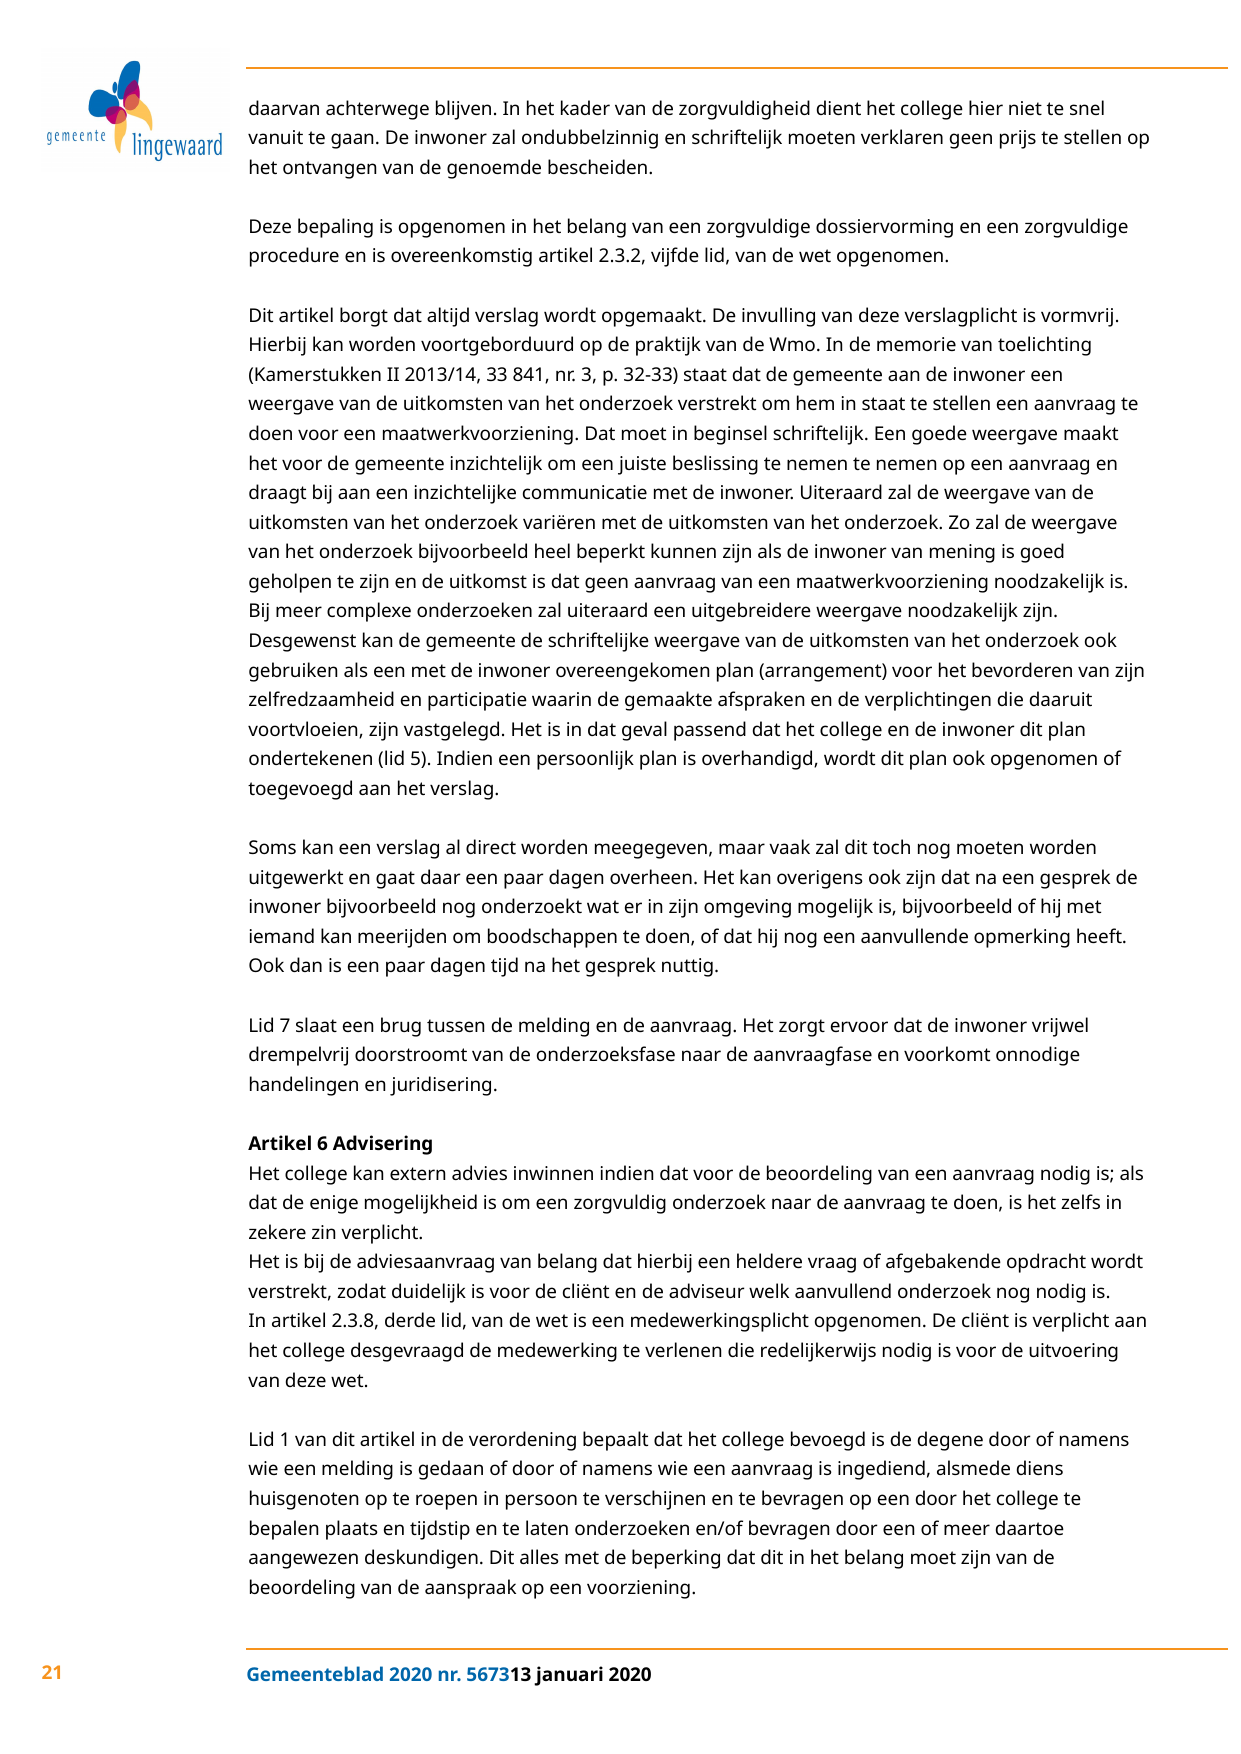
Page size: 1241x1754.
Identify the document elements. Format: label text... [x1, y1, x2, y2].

text In artikel 2.3.8, derde lid, van de wet is een medewerkingsplicht opgenomen. De cliёnt is verplicht aan het college desgevraagd de medewerking te verlenen die redelijkerwijs nodig is voor de uitvoering van deze wet. [248, 1308, 1152, 1393]
text Lid 7 slaat een brug tussen de melding en de aanvraag. Het zorgt ervoor dat de inwoner vrijwel drempelvrij doorstroomt van de onderzoeksfase naar de aanvraagfase en voorkomt onnodige handelingen en juridisering. [248, 1012, 1152, 1097]
text Het is bij de adviesaanvraag van belang dat hierbij een heldere vraag of afgebakende opdracht wordt verstrekt, zodat duidelijk is voor de cliёnt en de adviseur welk aanvullend onderzoek nog nodig is. [248, 1248, 1152, 1304]
picture [41, 47, 231, 172]
text Het college kan extern advies inwinnen indien dat voor de beoordeling van een aanvraag nodig is; als dat de enige mogelijkheid is om een zorgvuldig onderzoek naar de aanvraag te doen, is het zelfs in zekere zin verplicht. [248, 1160, 1152, 1245]
text Artikel 6 Advisering [248, 1130, 1152, 1156]
text Dit artikel borgt dat altijd verslag wordt opgemaakt. De invulling van deze verslagplicht is vormvrij. Hierbij kan worden voortgeborduurd op de praktijk van de Wmo. In de memorie van toelichting (Kamerstukken II 2013/14, 33 841, nr. 3, p. 32-33) staat dat de gemeente aan de inwoner een weergave van de uitkomsten van het onderzoek verstrekt om hem in staat te stellen een aanvraag te doen voor een maatwerkvoorziening. Dat moet in beginsel schriftelijk. Een goede weergave maakt het voor de gemeente inzichtelijk om een juiste beslissing te nemen te nemen op een aanvraag en draagt bij aan een inzichtelijke communicatie met de inwoner. Uiteraard zal de weergave van de uitkomsten van het onderzoek variëren met de uitkomsten van het onderzoek. Zo zal de weergave van het onderzoek bijvoorbeeld heel beperkt kunnen zijn als de inwoner van mening is goed geholpen te zijn en de uitkomst is dat geen aanvraag van een maatwerkvoorziening noodzakelijk is. Bij meer complexe onderzoeken zal uiteraard een uitgebreidere weergave noodzakelijk zijn. Desgewenst kan de gemeente de schriftelijke weergave van de uitkomsten van het onderzoek ook gebruiken als een met de inwoner overeengekomen plan (arrangement) voor het bevorderen van zijn zelfredzaamheid en participatie waarin de gemaakte afspraken en de verplichtingen die daaruit voortvloeien, zijn vastgelegd. Het is in dat geval passend dat het college en de inwoner dit plan ondertekenen (lid 5). Indien een persoonlijk plan is overhandigd, wordt dit plan ook opgenomen of toegevoegd aan het verslag. [248, 302, 1152, 801]
text daarvan achterwege blijven. In het kader van de zorgvuldigheid dient het college hier niet te snel vanuit te gaan. De inwoner zal ondubbelzinnig en schriftelijk moeten verklaren geen prijs te stellen op het ontvangen van de genoemde bescheiden. [248, 95, 1152, 180]
text Lid 1 van dit artikel in de verordening bepaalt dat het college bevoegd is de degene door of namens wie een melding is gedaan of door of namens wie een aanvraag is ingediend, alsmede diens huisgenoten op te roepen in persoon te verschijnen en te bevragen op een door het college te bepalen plaats en tijdstip en te laten onderzoeken en/of bevragen door een of meer daartoe aangewezen deskundigen. Dit alles met de beperking dat dit in het belang moet zijn van de beoordeling van de aanspraak op een voorziening. [248, 1426, 1152, 1600]
text Soms kan een verslag al direct worden meegegeven, maar vaak zal dit toch nog moeten worden uitgewerkt en gaat daar een paar dagen overheen. Het kan overigens ook zijn dat na een gesprek de inwoner bijvoorbeeld nog onderzoekt wat er in zijn omgeving mogelijk is, bijvoorbeeld of hij met iemand kan meerijden om boodschappen te doen, of dat hij nog een aanvullende opmerking heeft. Ook dan is een paar dagen tijd na het gesprek nuttig. [248, 834, 1152, 978]
text Deze bepaling is opgenomen in het belang van een zorgvuldige dossiervorming en een zorgvuldige procedure en is overeenkomstig artikel 2.3.2, vijfde lid, van de wet opgenomen. [248, 213, 1152, 268]
